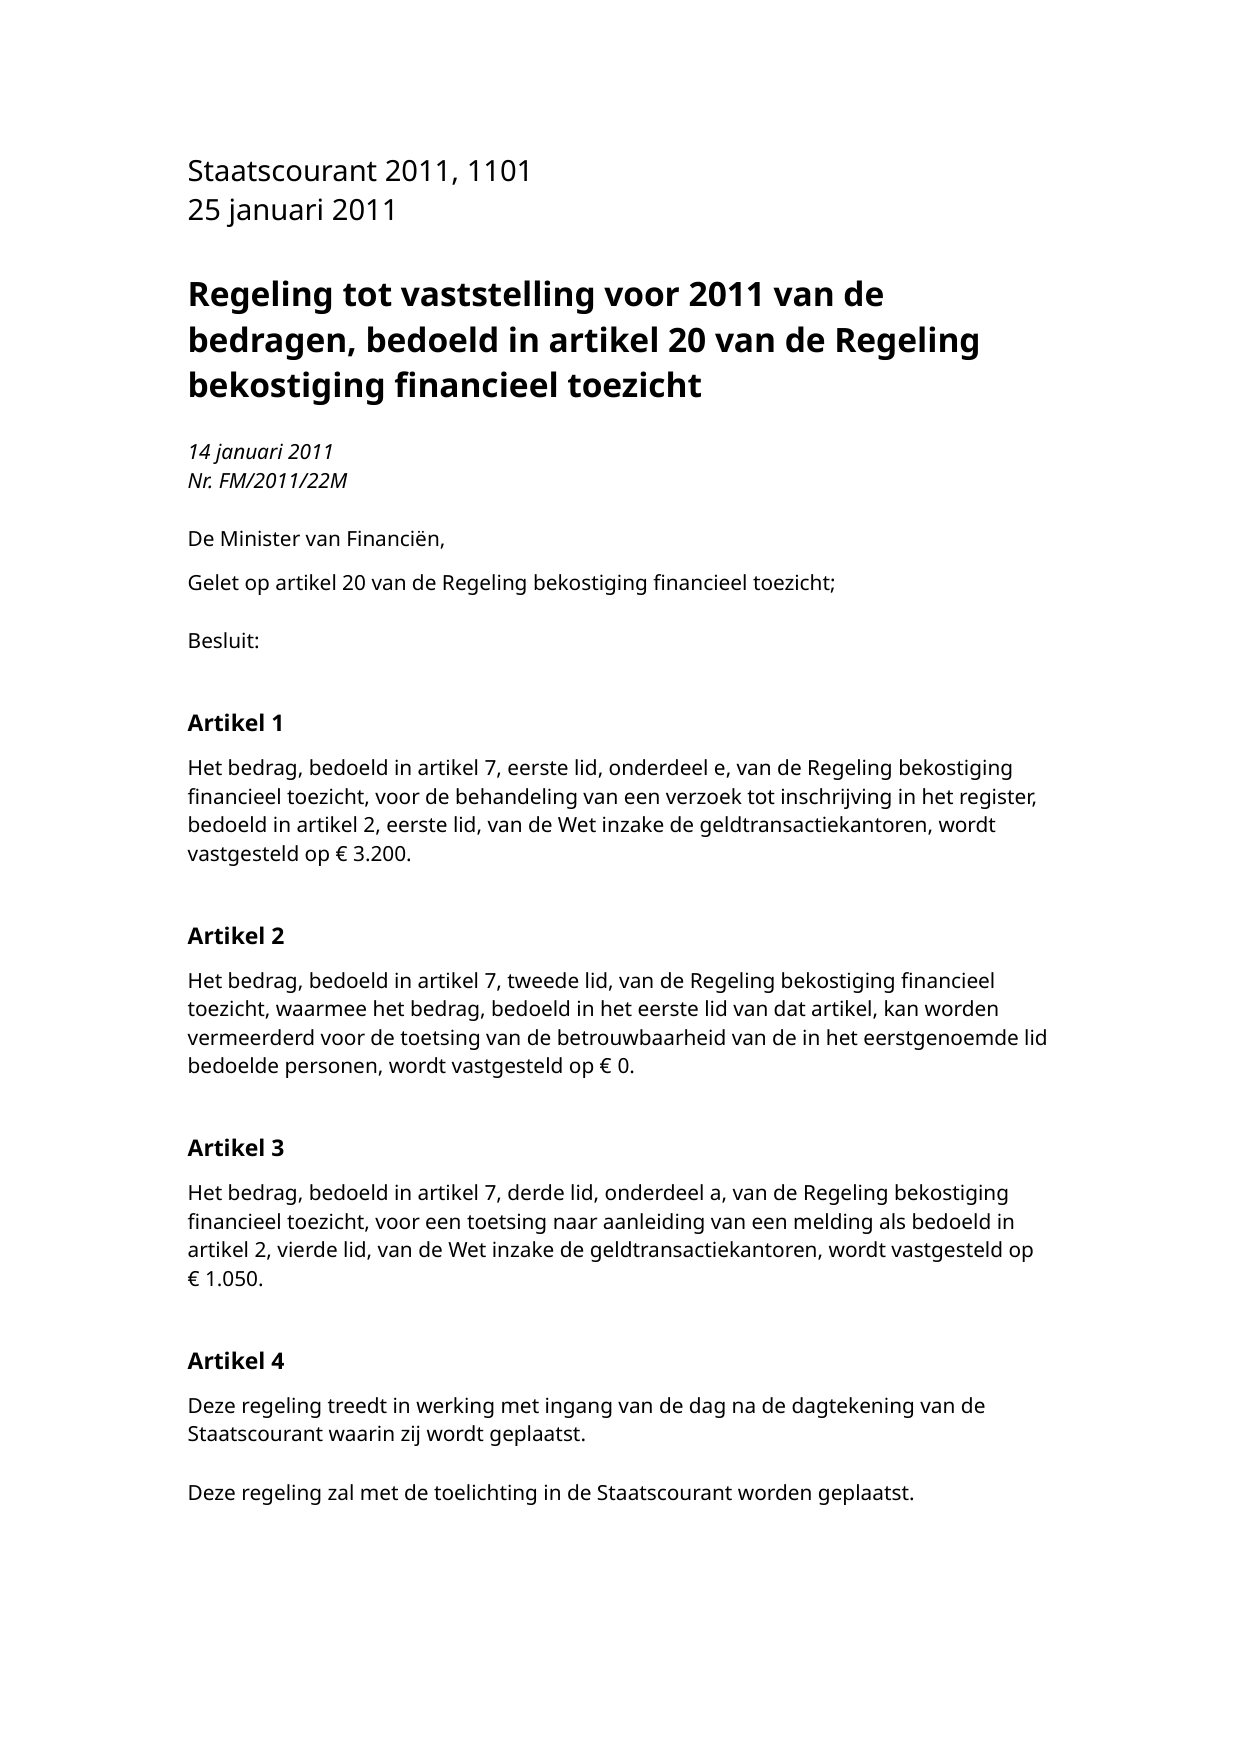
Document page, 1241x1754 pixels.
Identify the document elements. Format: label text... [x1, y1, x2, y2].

text Gelet op artikel 20 van de Regeling bekostiging financieel toezicht; [187, 568, 1053, 596]
text 14 januari 2011 [187, 437, 1053, 466]
text De Minister van Financiën, [187, 524, 1053, 553]
text Het bedrag, bedoeld in artikel 7, derde lid, onderdeel a, van de Regeling bekostiging financieel toezicht, voor een toetsing naar aanleiding van een melding als bedoeld in artikel 2, vierde lid, van de Wet inzake de geldtransactiekantoren, wordt vastgesteld op € 1.050. [187, 1178, 1053, 1292]
text Deze regeling treedt in werking met ingang van de dag na de dagtekening van de Staatscourant waarin zij wordt geplaatst. [187, 1391, 1053, 1448]
subtitle Artikel 1 [187, 707, 1053, 738]
subtitle Artikel 2 [187, 919, 1053, 951]
subtitle Regeling tot vaststelling voor 2011 van de bedragen, bedoeld in artikel 20 van de Regeling bekostiging financieel toezicht [187, 271, 1053, 407]
text 25 januari 2011 [187, 190, 1053, 229]
text Staatscourant 2011, 1101 [187, 150, 1053, 190]
subtitle Artikel 3 [187, 1132, 1053, 1163]
subtitle Artikel 4 [187, 1344, 1053, 1376]
text Het bedrag, bedoeld in artikel 7, eerste lid, onderdeel e, van de Regeling bekostiging financieel toezicht, voor de behandeling van een verzoek tot inschrijving in het register, bedoeld in artikel 2, eerste lid, van de Wet inzake de geldtransactiekantoren, wordt vastgesteld op € 3.200. [187, 753, 1053, 867]
text Het bedrag, bedoeld in artikel 7, tweede lid, van de Regeling bekostiging financieel toezicht, waarmee het bedrag, bedoeld in het eerste lid van dat artikel, kan worden vermeerderd voor de toetsing van de betrouwbaarheid van de in het eerstgenoemde lid bedoelde personen, wordt vastgesteld op € 0. [187, 966, 1053, 1079]
text Besluit: [187, 626, 1053, 654]
text Deze regeling zal met de toelichting in de Staatscourant worden geplaatst. [187, 1478, 1053, 1506]
text Nr. FM/2011/22M [187, 466, 1053, 494]
